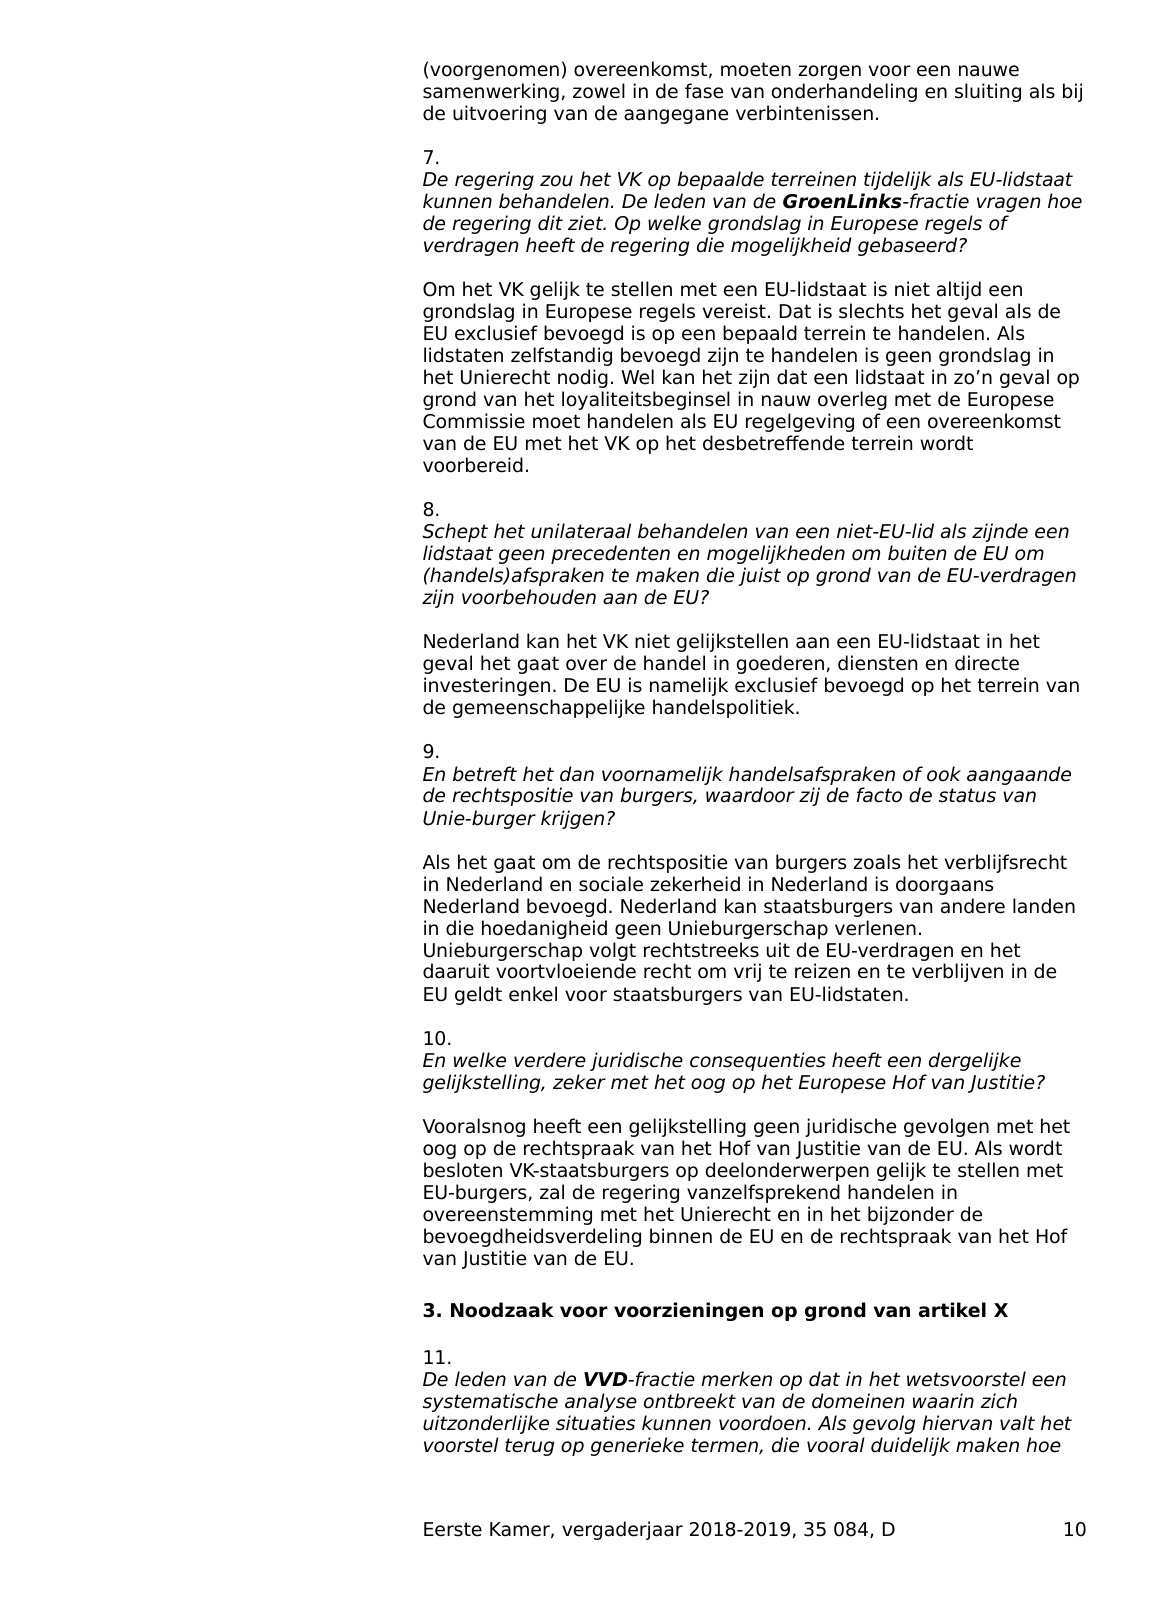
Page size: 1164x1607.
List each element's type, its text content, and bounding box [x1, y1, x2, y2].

text 11. [422, 1347, 1087, 1368]
text Om het VK gelijk te stellen met een EU-lidstaat is niet altijd een grondslag in Europese regels vereist. Dat is slechts het geval als de EU exclusief bevoegd is op een bepaald terrein te handelen. Als lidstaten zelfstandig bevoegd zijn te handelen is geen grondslag in het Unierecht nodig. Wel kan het zijn dat een lidstaat in zo’n geval op grond van het loyaliteitsbeginsel in nauw overleg met de Europese Commissie moet handelen als EU regelgeving of een overeenkomst van de EU met het VK op het desbetreffende terrein wordt voorbereid. [422, 279, 1087, 477]
text En betreft het dan voornamelijk handelsafspraken of ook aangaande de rechtspositie van burgers, waardoor zij de facto de status van Unie-burger krijgen? [422, 763, 1087, 829]
text 8. [422, 499, 1087, 521]
text Vooralsnog heeft een gelijkstelling geen juridische gevolgen met het oog op de rechtspraak van het Hof van Justitie van de EU. Als wordt besloten VK-staatsburgers op deelonderwerpen gelijk te stellen met EU-burgers, zal de regering vanzelfsprekend handelen in overeenstemming met het Unierecht en in het bijzonder de bevoegdheidsverdeling binnen de EU en de rechtspraak van het Hof van Justitie van de EU. [422, 1116, 1087, 1269]
text De regering zou het VK op bepaalde terreinen tijdelijk als EU-lidstaat kunnen behandelen. De leden van de GroenLinks-fractie vragen hoe de regering dit ziet. Op welke grondslag in Europese regels of verdragen heeft de regering die mogelijkheid gebaseerd? [422, 169, 1087, 257]
text Als het gaat om de rechtspositie van burgers zoals het verblijfsrecht in Nederland en sociale zekerheid in Nederland is doorgaans Nederland bevoegd. Nederland kan staatsburgers van andere landen in die hoedanigheid geen Unieburgerschap verlenen. Unieburgerschap volgt rechtstreeks uit de EU-verdragen en het daaruit voortvloeiende recht om vrij te reizen en te verblijven in de EU geldt enkel voor staatsburgers van EU-lidstaten. [422, 852, 1087, 1005]
text 10. [422, 1028, 1087, 1049]
text (voorgenomen) overeenkomst, moeten zorgen voor een nauwe samenwerking, zowel in de fase van onderhandeling en sluiting als bij de uitvoering van de aangegane verbintenissen. [422, 59, 1087, 125]
text De leden van de VVD-fractie merken op dat in het wetsvoorstel een systematische analyse ontbreekt van de domeinen waarin zich uitzonderlijke situaties kunnen voordoen. Als gevolg hiervan valt het voorstel terug op generieke termen, die vooral duidelijk maken hoe [422, 1368, 1087, 1456]
subtitle 3. Noodzaak voor voorzieningen op grond van artikel X [422, 1299, 1087, 1322]
text Nederland kan het VK niet gelijkstellen aan een EU-lidstaat in het geval het gaat over de handel in goederen, diensten en directe investeringen. De EU is namelijk exclusief bevoegd op het terrein van de gemeenschappelijke handelspolitiek. [422, 631, 1087, 719]
text Schept het unilateraal behandelen van een niet-EU-lid als zijnde een lidstaat geen precedenten en mogelijkheden om buiten de EU om (handels)afspraken te maken die juist op grond van de EU-verdragen zijn voorbehouden aan de EU? [422, 521, 1087, 609]
text En welke verdere juridische consequenties heeft een dergelijke gelijkstelling, zeker met het oog op het Europese Hof van Justitie? [422, 1049, 1087, 1093]
text 7. [422, 147, 1087, 169]
text 9. [422, 741, 1087, 763]
